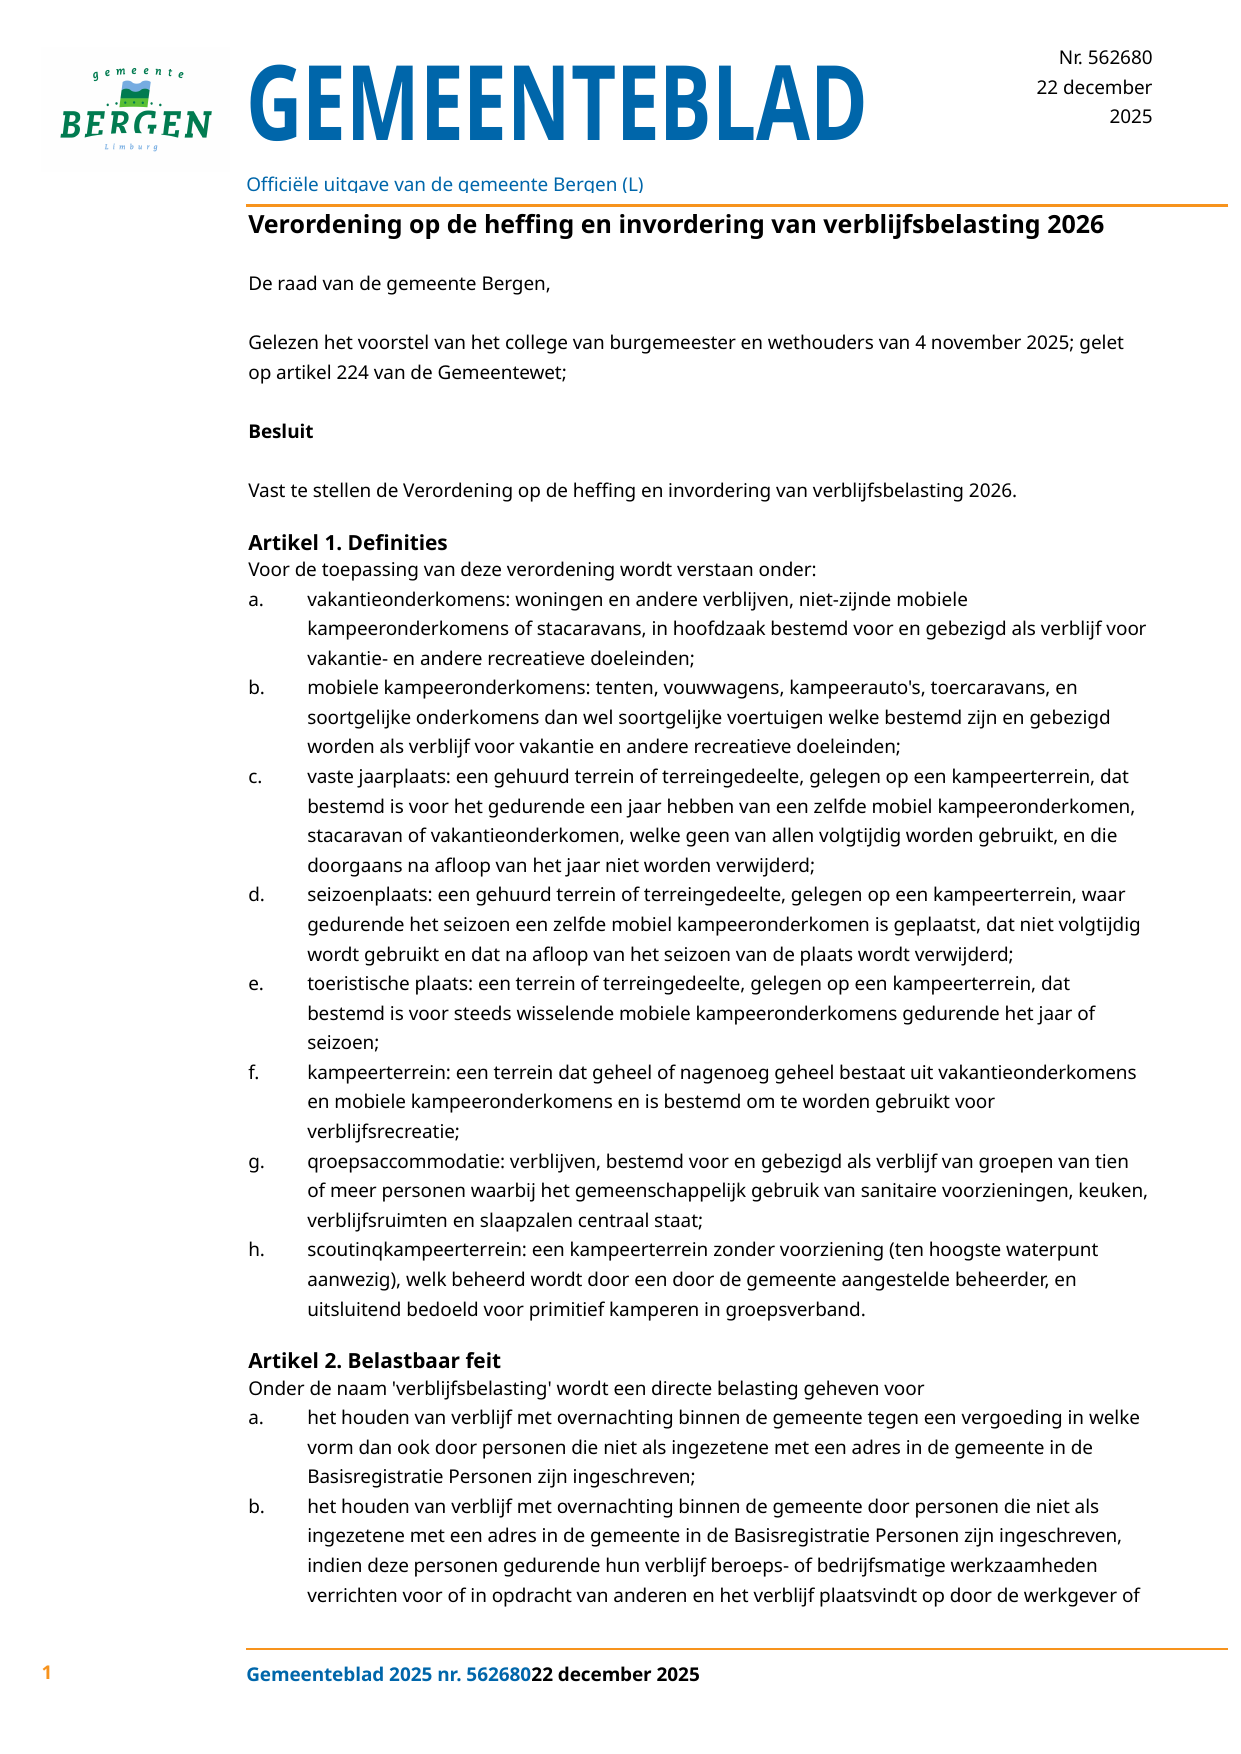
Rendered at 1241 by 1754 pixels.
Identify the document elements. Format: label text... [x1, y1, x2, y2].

list mobiele kampeeronderkomens: tenten, vouwwagens, kampeerauto's, toercaravans, en soortgelijke onderkomens dan wel soortgelijke voertuigen welke bestemd zijn en gebezigd worden als verblijf voor vakantie en andere recreatieve doeleinden; [248, 674, 1152, 759]
text Vast te stellen de Verordening op de heffing en invordering van verblijfsbelasting 2026. [248, 477, 1152, 503]
list seizoenplaats: een gehuurd terrein of terreingedeelte, gelegen op een kampeerterrein, waar gedurende het seizoen een zelfde mobiel kampeeronderkomen is geplaatst, dat niet volgtijdig wordt gebruikt en dat na afloop van het seizoen van de plaats wordt verwijderd; [248, 882, 1152, 967]
list scoutinqkampeerterrein: een kampeerterrein zonder voorziening (ten hoogste waterpunt aanwezig), welk beheerd wordt door een door de gemeente aangestelde beheerder, en uitsluitend bedoeld voor primitief kamperen in groepsverband. [248, 1237, 1152, 1322]
list vaste jaarplaats: een gehuurd terrein of terreingedeelte, gelegen op een kampeerterrein, dat bestemd is voor het gedurende een jaar hebben van een zelfde mobiel kampeeronderkomen, stacaravan of vakantieonderkomen, welke geen van allen volgtijdig worden gebruikt, en die doorgaans na afloop van het jaar niet worden verwijderd; [248, 763, 1152, 878]
list het houden van verblijf met overnachting binnen de gemeente tegen een vergoeding in welke vorm dan ook door personen die niet als ingezetene met een adres in de gemeente in de Basisregistratie Personen zijn ingeschreven; [248, 1404, 1152, 1489]
list kampeerterrein: een terrein dat geheel of nagenoeg geheel bestaat uit vakantieonderkomens en mobiele kampeeronderkomens en is bestemd om te worden gebruikt voor verblijfsrecreatie; [248, 1059, 1152, 1144]
text De raad van de gemeente Bergen, [248, 270, 1152, 296]
text Artikel 2. Belastbaar feit [248, 1346, 1152, 1375]
text Voor de toepassing van deze verordening wordt verstaan onder: [248, 556, 1152, 582]
text Onder de naam 'verblijfsbelasting' wordt een directe belasting geheven voor [248, 1375, 1152, 1400]
list qroepsaccommodatie: verblijven, bestemd voor en gebezigd als verblijf van groepen van tien of meer personen waarbij het gemeenschappelijk gebruik van sanitaire voorzieningen, keuken, verblijfsruimten en slaapzalen centraal staat; [248, 1148, 1152, 1233]
text Gelezen het voorstel van het college van burgemeester en wethouders van 4 november 2025; gelet op artikel 224 van de Gemeentewet; [248, 329, 1152, 385]
picture [41, 47, 231, 172]
text Artikel 1. Definities [248, 528, 1152, 556]
text Besluit [248, 418, 1152, 444]
text Verordening op de heffing en invordering van verblijfsbelasting 2026 [248, 207, 1152, 241]
list vakantieonderkomens: woningen en andere verblijven, niet-zijnde mobiele kampeeronderkomens of stacaravans, in hoofdzaak bestemd voor en gebezigd als verblijf voor vakantie- en andere recreatieve doeleinden; [248, 586, 1152, 671]
list het houden van verblijf met overnachting binnen de gemeente door personen die niet als ingezetene met een adres in de gemeente in de Basisregistratie Personen zijn ingeschreven, indien deze personen gedurende hun verblijf beroeps- of bedrijfsmatige werkzaamheden verrichten voor of in opdracht van anderen en het verblijf plaatsvindt op door de werkgever of [248, 1493, 1152, 1607]
list toeristische plaats: een terrein of terreingedeelte, gelegen op een kampeerterrein, dat bestemd is voor steeds wisselende mobiele kampeeronderkomens gedurende het jaar of seizoen; [248, 970, 1152, 1055]
